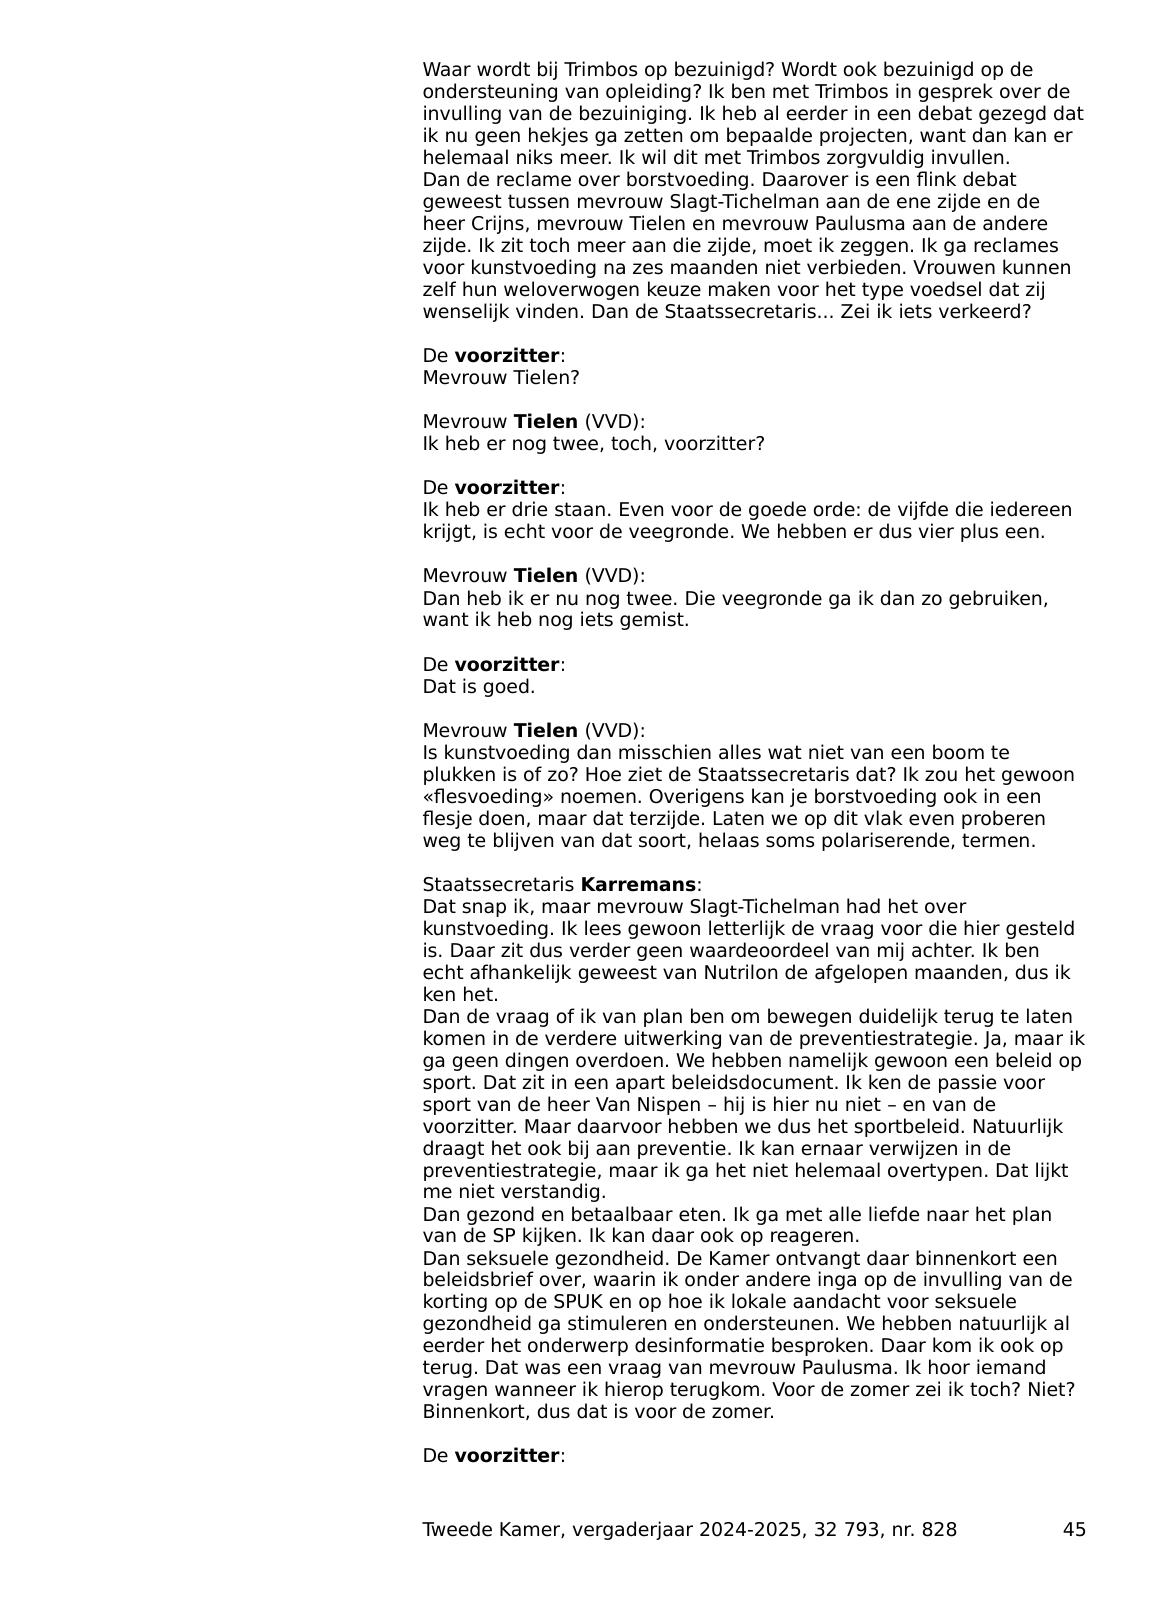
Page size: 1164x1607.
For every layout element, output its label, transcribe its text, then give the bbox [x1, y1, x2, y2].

text De voorzitter: [422, 345, 1087, 367]
text Is kunstvoeding dan misschien alles wat niet van een boom te plukken is of zo? Hoe ziet de Staatssecretaris dat? Ik zou het gewoon «flesvoeding» noemen. Overigens kan je borstvoeding ook in een flesje doen, maar dat terzijde. Laten we op dit vlak even proberen weg te blijven van dat soort, helaas soms polariserende, termen. [422, 742, 1087, 852]
text Mevrouw Tielen? [422, 367, 1087, 389]
text Dat is goed. [422, 676, 1087, 697]
text Staatssecretaris Karremans: [422, 874, 1087, 896]
text Dan gezond en betaalbaar eten. Ik ga met alle liefde naar het plan van de SP kijken. Ik kan daar ook op reageren. [422, 1203, 1087, 1247]
text Waar wordt bij Trimbos op bezuinigd? Wordt ook bezuinigd op de ondersteuning van opleiding? Ik ben met Trimbos in gesprek over de invulling van de bezuiniging. Ik heb al eerder in een debat gezegd dat ik nu geen hekjes ga zetten om bepaalde projecten, want dan kan er helemaal niks meer. Ik wil dit met Trimbos zorgvuldig invullen. [422, 59, 1087, 169]
text De voorzitter: [422, 1445, 1087, 1467]
text Mevrouw Tielen (VVD): [422, 411, 1087, 433]
text Dan seksuele gezondheid. De Kamer ontvangt daar binnenkort een beleidsbrief over, waarin ik onder andere inga op de invulling van de korting op de SPUK en op hoe ik lokale aandacht voor seksuele gezondheid ga stimuleren en ondersteunen. We hebben natuurlijk al eerder het onderwerp desinformatie besproken. Daar kom ik ook op terug. Dat was een vraag van mevrouw Paulusma. Ik hoor iemand vragen wanneer ik hierop terugkom. Voor de zomer zei ik toch? Niet? Binnenkort, dus dat is voor de zomer. [422, 1247, 1087, 1423]
text De voorzitter: [422, 653, 1087, 676]
text Mevrouw Tielen (VVD): [422, 720, 1087, 742]
text Dan de vraag of ik van plan ben om bewegen duidelijk terug te laten komen in de verdere uitwerking van de preventiestrategie. Ja, maar ik ga geen dingen overdoen. We hebben namelijk gewoon een beleid op sport. Dat zit in een apart beleidsdocument. Ik ken de passie voor sport van de heer Van Nispen – hij is hier nu niet – en van de voorzitter. Maar daarvoor hebben we dus het sportbeleid. Natuurlijk draagt het ook bij aan preventie. Ik kan ernaar verwijzen in de preventiestrategie, maar ik ga het niet helemaal overtypen. Dat lijkt me niet verstandig. [422, 1006, 1087, 1203]
text Dan de reclame over borstvoeding. Daarover is een flink debat geweest tussen mevrouw Slagt-Tichelman aan de ene zijde en de heer Crijns, mevrouw Tielen en mevrouw Paulusma aan de andere zijde. Ik zit toch meer aan die zijde, moet ik zeggen. Ik ga reclames voor kunstvoeding na zes maanden niet verbieden. Vrouwen kunnen zelf hun weloverwogen keuze maken voor het type voedsel dat zij wenselijk vinden. Dan de Staatssecretaris... Zei ik iets verkeerd? [422, 169, 1087, 323]
text De voorzitter: [422, 477, 1087, 499]
text Dan heb ik er nu nog twee. Die veegronde ga ik dan zo gebruiken, want ik heb nog iets gemist. [422, 587, 1087, 631]
text Dat snap ik, maar mevrouw Slagt-Tichelman had het over kunstvoeding. Ik lees gewoon letterlijk de vraag voor die hier gesteld is. Daar zit dus verder geen waardeoordeel van mij achter. Ik ben echt afhankelijk geweest van Nutrilon de afgelopen maanden, dus ik ken het. [422, 896, 1087, 1006]
text Mevrouw Tielen (VVD): [422, 565, 1087, 587]
text Ik heb er drie staan. Even voor de goede orde: de vijfde die iedereen krijgt, is echt voor de veegronde. We hebben er dus vier plus een. [422, 499, 1087, 543]
text Ik heb er nog twee, toch, voorzitter? [422, 433, 1087, 455]
